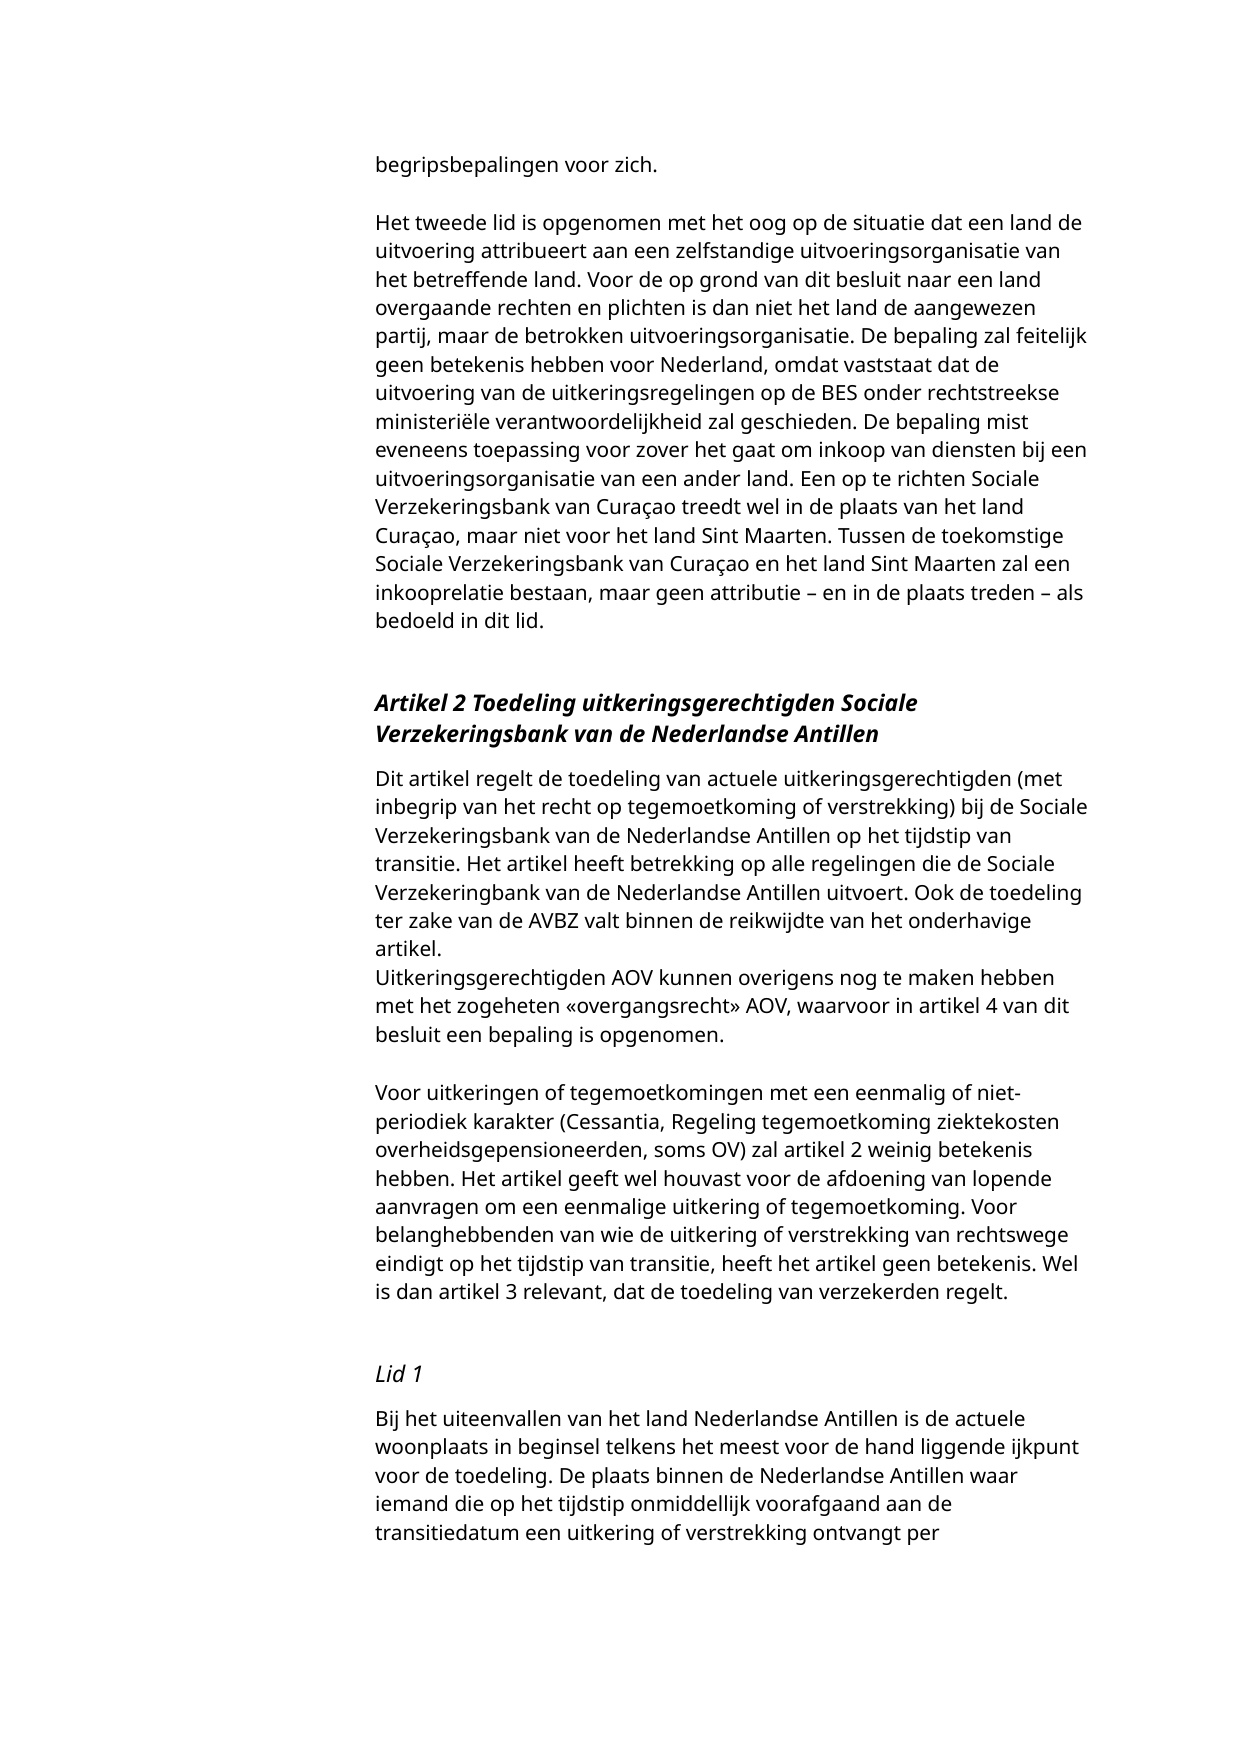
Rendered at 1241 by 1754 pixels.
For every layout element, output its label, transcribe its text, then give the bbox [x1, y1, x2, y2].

text begripsbepalingen voor zich. [375, 150, 1090, 178]
text Uitkeringsgerechtigden AOV kunnen overigens nog te maken hebben met het zogeheten «overgangsrecht» AOV, waarvoor in artikel 4 van dit besluit een bepaling is opgenomen. [375, 963, 1090, 1048]
text Voor uitkeringen of tegemoetkomingen met een eenmalig of niet-periodiek karakter (Cessantia, Regeling tegemoetkoming ziektekosten overheidsgepensioneerden, soms OV) zal artikel 2 weinig betekenis hebben. Het artikel geeft wel houvast voor de afdoening van lopende aanvragen om een eenmalige uitkering of tegemoetkoming. Voor belanghebbenden van wie de uitkering of verstrekking van rechtswege eindigt op het tijdstip van transitie, heeft het artikel geen betekenis. Wel is dan artikel 3 relevant, dat de toedeling van verzekerden regelt. [375, 1078, 1090, 1306]
subtitle Artikel 2 Toedeling uitkeringsgerechtigden Sociale Verzekeringsbank van de Nederlandse Antillen [375, 686, 1090, 749]
subtitle Lid 1 [375, 1358, 1090, 1389]
text Bij het uiteenvallen van het land Nederlandse Antillen is de actuele woonplaats in beginsel telkens het meest voor de hand liggende ijkpunt voor de toedeling. De plaats binnen de Nederlandse Antillen waar iemand die op het tijdstip onmiddellijk voorafgaand aan de transitiedatum een uitkering of verstrekking ontvangt per [375, 1404, 1090, 1546]
text Dit artikel regelt de toedeling van actuele uitkeringsgerechtigden (met inbegrip van het recht op tegemoetkoming of verstrekking) bij de Sociale Verzekeringsbank van de Nederlandse Antillen op het tijdstip van transitie. Het artikel heeft betrekking op alle regelingen die de Sociale Verzekeringbank van de Nederlandse Antillen uitvoert. Ook de toedeling ter zake van de AVBZ valt binnen de reikwijdte van het onderhavige artikel. [375, 764, 1090, 963]
text Het tweede lid is opgenomen met het oog op de situatie dat een land de uitvoering attribueert aan een zelfstandige uitvoeringsorganisatie van het betreffende land. Voor de op grond van dit besluit naar een land overgaande rechten en plichten is dan niet het land de aangewezen partij, maar de betrokken uitvoeringsorganisatie. De bepaling zal feitelijk geen betekenis hebben voor Nederland, omdat vaststaat dat de uitvoering van de uitkeringsregelingen op de BES onder rechtstreekse ministeriële verantwoordelijkheid zal geschieden. De bepaling mist eveneens toepassing voor zover het gaat om inkoop van diensten bij een uitvoeringsorganisatie van een ander land. Een op te richten Sociale Verzekeringsbank van Curaçao treedt wel in de plaats van het land Curaçao, maar niet voor het land Sint Maarten. Tussen de toekomstige Sociale Verzekeringsbank van Curaçao en het land Sint Maarten zal een inkooprelatie bestaan, maar geen attributie – en in de plaats treden – als bedoeld in dit lid. [375, 208, 1090, 634]
